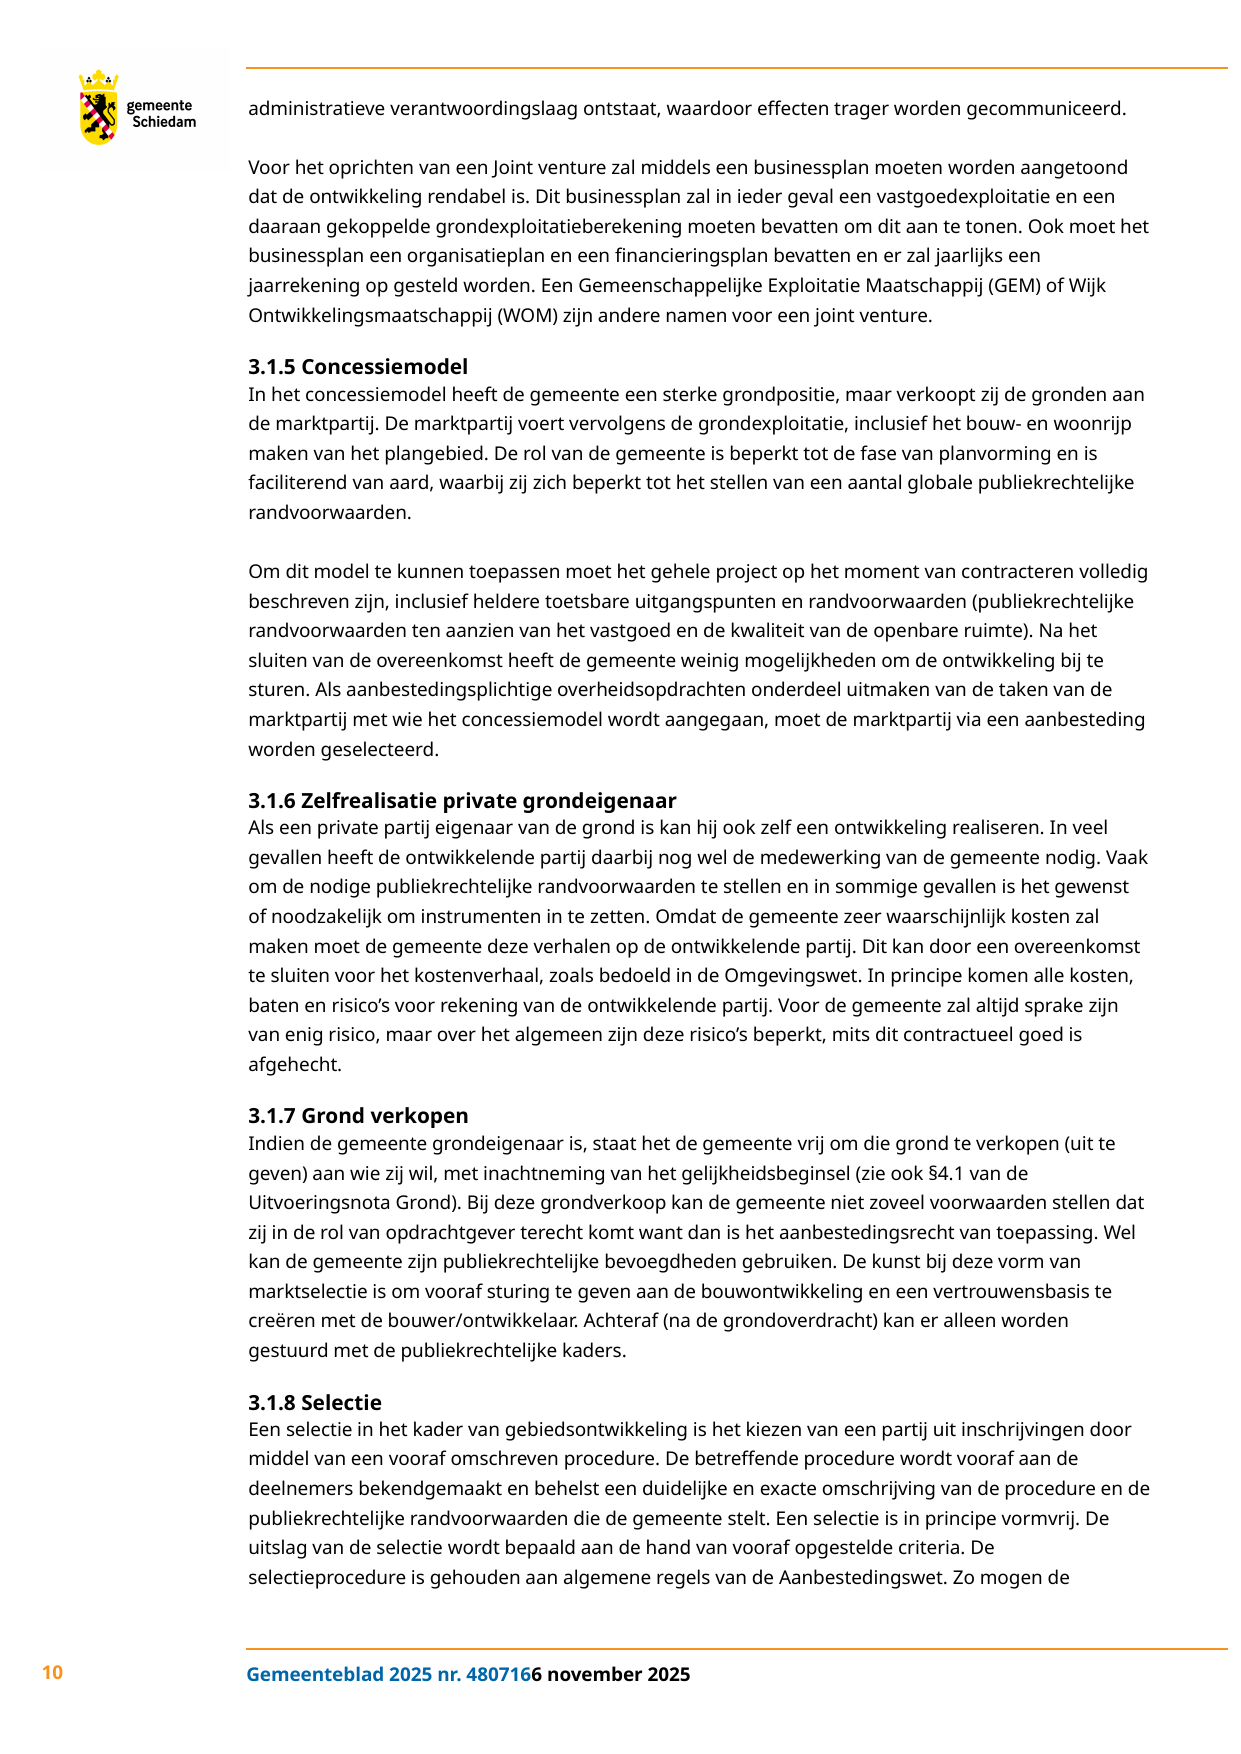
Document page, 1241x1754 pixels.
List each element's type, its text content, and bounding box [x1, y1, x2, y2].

text 3.1.7 Grond verkopen [248, 1102, 1152, 1130]
text Indien de gemeente grondeigenaar is, staat het de gemeente vrij om die grond te verkopen (uit te geven) aan wie zij wil, met inachtneming van het gelijkheidsbeginsel (zie ook §4.1 van de Uitvoeringsnota Grond). Bij deze grondverkoop kan de gemeente niet zoveel voorwaarden stellen dat zij in de rol van opdrachtgever terecht komt want dan is het aanbestedingsrecht van toepassing. Wel kan de gemeente zijn publiekrechtelijke bevoegdheden gebruiken. De kunst bij deze vorm van marktselectie is om vooraf sturing te geven aan de bouwontwikkeling en een vertrouwensbasis te creëren met de bouwer/ontwikkelaar. Achteraf (na de grondoverdracht) kan er alleen worden gestuurd met de publiekrechtelijke kaders. [248, 1130, 1152, 1363]
picture [41, 47, 231, 172]
text Voor het oprichten van een Joint venture zal middels een businessplan moeten worden aangetoond dat de ontwikkeling rendabel is. Dit businessplan zal in ieder geval een vastgoedexploitatie en een daaraan gekoppelde grondexploitatieberekening moeten bevatten om dit aan te tonen. Ook moet het businessplan een organisatieplan en een financieringsplan bevatten en er zal jaarlijks een jaarrekening op gesteld worden. Een Gemeenschappelijke Exploitatie Maatschappij (GEM) of Wijk Ontwikkelingsmaatschappij (WOM) zijn andere namen voor een joint venture. [248, 154, 1152, 328]
text 3.1.5 Concessiemodel [248, 352, 1152, 381]
text Een selectie in het kader van gebiedsontwikkeling is het kiezen van een partij uit inschrijvingen door middel van een vooraf omschreven procedure. De betreffende procedure wordt vooraf aan de deelnemers bekendgemaakt en behelst een duidelijke en exacte omschrijving van de procedure en de publiekrechtelijke randvoorwaarden die de gemeente stelt. Een selectie is in principe vormvrij. De uitslag van de selectie wordt bepaald aan de hand van vooraf opgestelde criteria. De selectieprocedure is gehouden aan algemene regels van de Aanbestedingswet. Zo mogen de [248, 1416, 1152, 1590]
text Om dit model te kunnen toepassen moet het gehele project op het moment van contracteren volledig beschreven zijn, inclusief heldere toetsbare uitgangspunten en randvoorwaarden (publiekrechtelijke randvoorwaarden ten aanzien van het vastgoed en de kwaliteit van de openbare ruimte). Na het sluiten van de overeenkomst heeft de gemeente weinig mogelijkheden om de ontwikkeling bij te sturen. Als aanbestedingsplichtige overheidsopdrachten onderdeel uitmaken van de taken van de marktpartij met wie het concessiemodel wordt aangegaan, moet de marktpartij via een aanbesteding worden geselecteerd. [248, 558, 1152, 761]
text 3.1.8 Selectie [248, 1388, 1152, 1416]
text administratieve verantwoordingslaag ontstaat, waardoor effecten trager worden gecommuniceerd. [248, 95, 1152, 121]
text In het concessiemodel heeft de gemeente een sterke grondpositie, maar verkoopt zij de gronden aan de marktpartij. De marktpartij voert vervolgens de grondexploitatie, inclusief het bouw- en woonrijp maken van het plangebied. De rol van de gemeente is beperkt tot de fase van planvorming en is faciliterend van aard, waarbij zij zich beperkt tot het stellen van een aantal globale publiekrechtelijke randvoorwaarden. [248, 381, 1152, 525]
text Als een private partij eigenaar van de grond is kan hij ook zelf een ontwikkeling realiseren. In veel gevallen heeft de ontwikkelende partij daarbij nog wel de medewerking van de gemeente nodig. Vaak om de nodige publiekrechtelijke randvoorwaarden te stellen en in sommige gevallen is het gewenst of noodzakelijk om instrumenten in te zetten. Omdat de gemeente zeer waarschijnlijk kosten zal maken moet de gemeente deze verhalen op de ontwikkelende partij. Dit kan door een overeenkomst te sluiten voor het kostenverhaal, zoals bedoeld in de Omgevingswet. In principe komen alle kosten, baten en risico’s voor rekening van de ontwikkelende partij. Voor de gemeente zal altijd sprake zijn van enig risico, maar over het algemeen zijn deze risico’s beperkt, mits dit contractueel goed is afgehecht. [248, 814, 1152, 1077]
text 3.1.6 Zelfrealisatie private grondeigenaar [248, 786, 1152, 814]
